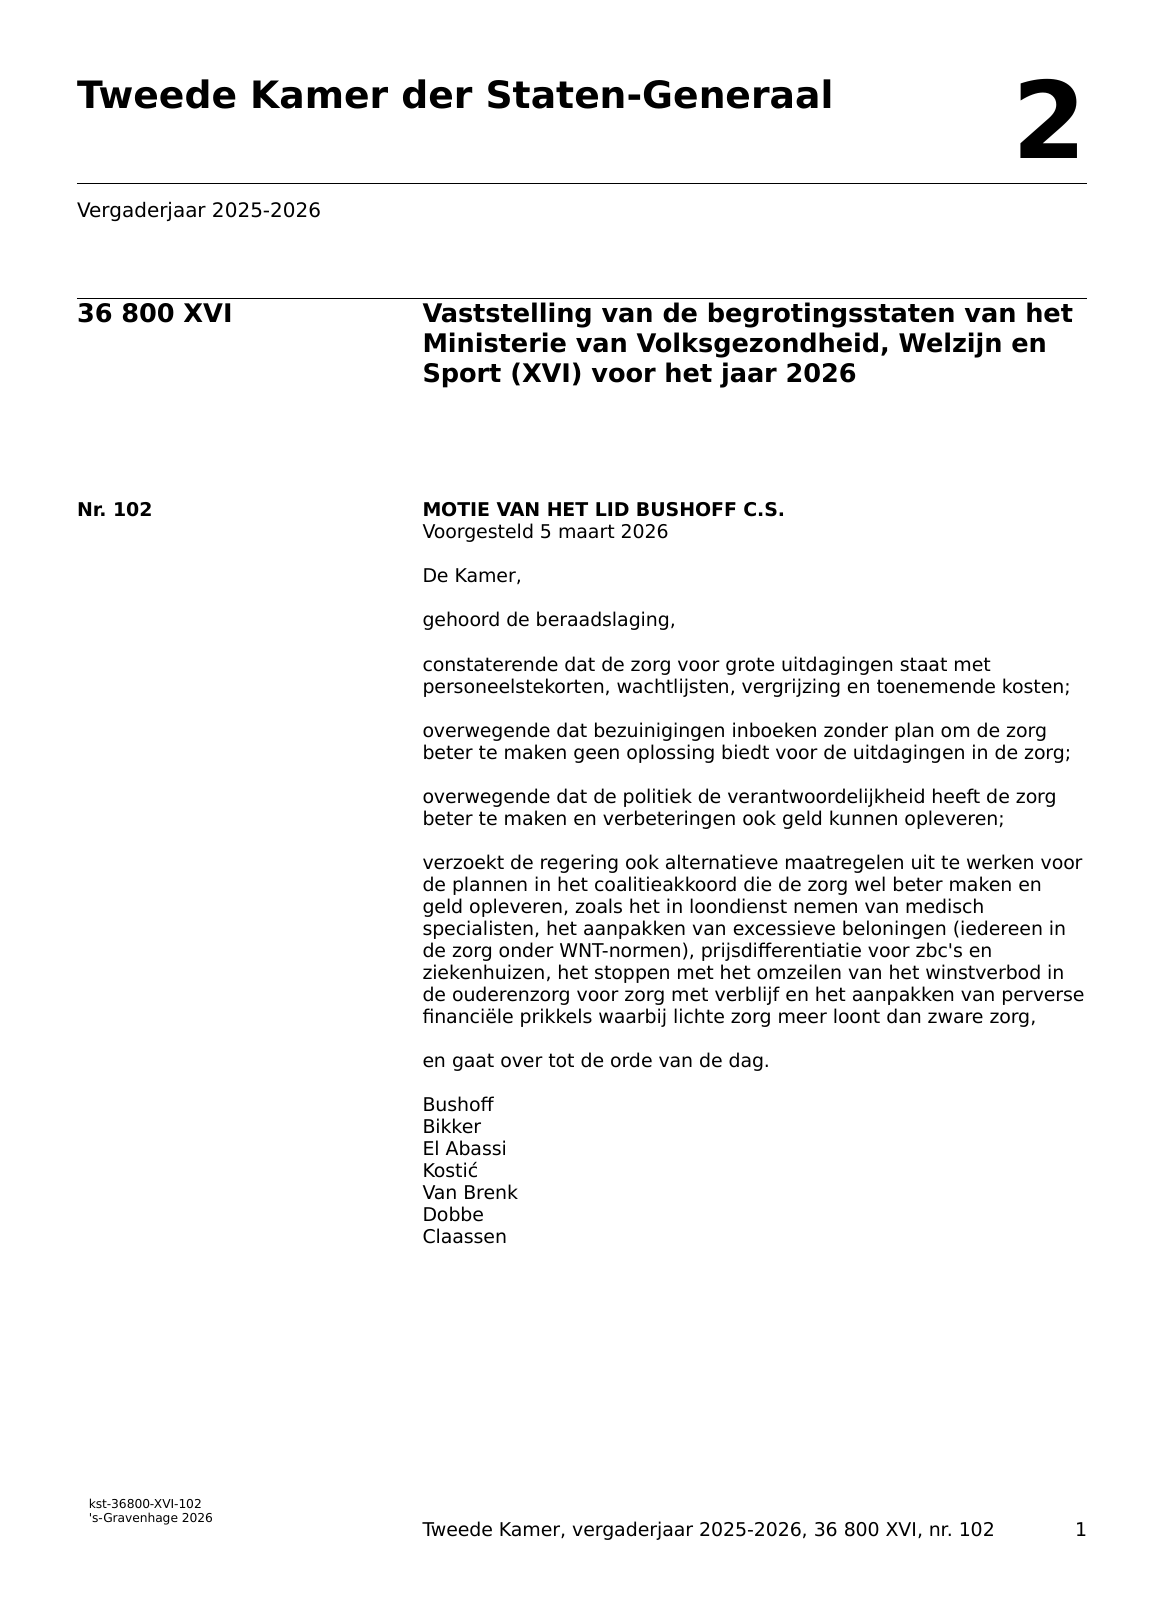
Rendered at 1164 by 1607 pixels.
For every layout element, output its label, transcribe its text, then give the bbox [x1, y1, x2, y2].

text Dobbe [422, 1204, 1087, 1226]
text El Abassi [422, 1138, 1087, 1160]
text kst-36800-XVI-102 [88, 1497, 323, 1511]
table_cell Vergaderjaar 2025-2026 [77, 184, 1087, 298]
text Bushoff [422, 1094, 1087, 1116]
text Claassen [422, 1226, 1087, 1248]
text Voorgesteld 5 maart 2026 [422, 521, 1087, 543]
text overwegende dat bezuinigingen inboeken zonder plan om de zorg beter te maken geen oplossing biedt voor de uitdagingen in de zorg; [422, 720, 1087, 764]
text gehoord de beraadslaging, [422, 609, 1087, 631]
text overwegende dat de politiek de verantwoordelijkheid heeft de zorg beter te maken en verbeteringen ook geld kunnen opleveren; [422, 786, 1087, 830]
text Van Brenk [422, 1182, 1087, 1204]
text 's-Gravenhage 2026 [88, 1511, 323, 1525]
text en gaat over tot de orde van de dag. [422, 1050, 1087, 1072]
table_header 2 [886, 59, 1087, 183]
table_header Tweede Kamer der Staten-Generaal [77, 59, 886, 183]
text verzoekt de regering ook alternatieve maatregelen uit te werken voor de plannen in het coalitieakkoord die de zorg wel beter maken en geld opleveren, zoals het in loondienst nemen van medisch specialisten, het aanpakken van excessieve beloningen (iedereen in de zorg onder WNT-normen), prijsdifferentiatie voor zbc's en ziekenhuizen, het stoppen met het omzeilen van het winstverbod in de ouderenzorg voor zorg met verblijf en het aanpakken van perverse financiële prikkels waarbij lichte zorg meer loont dan zware zorg, [422, 852, 1087, 1028]
subtitle Nr. 102 MOTIE VAN HET LID BUSHOFF C.S. [77, 499, 1087, 521]
text Kostić [422, 1160, 1087, 1182]
subtitle 36 800 XVI Vaststelling van de begrotingsstaten van het Ministerie van Volksgezondheid, Welzijn en Sport (XVI) voor het jaar 2026 [77, 299, 1087, 388]
text De Kamer, [422, 565, 1087, 587]
text Bikker [422, 1116, 1087, 1138]
text constaterende dat de zorg voor grote uitdagingen staat met personeelstekorten, wachtlijsten, vergrijzing en toenemende kosten; [422, 653, 1087, 697]
